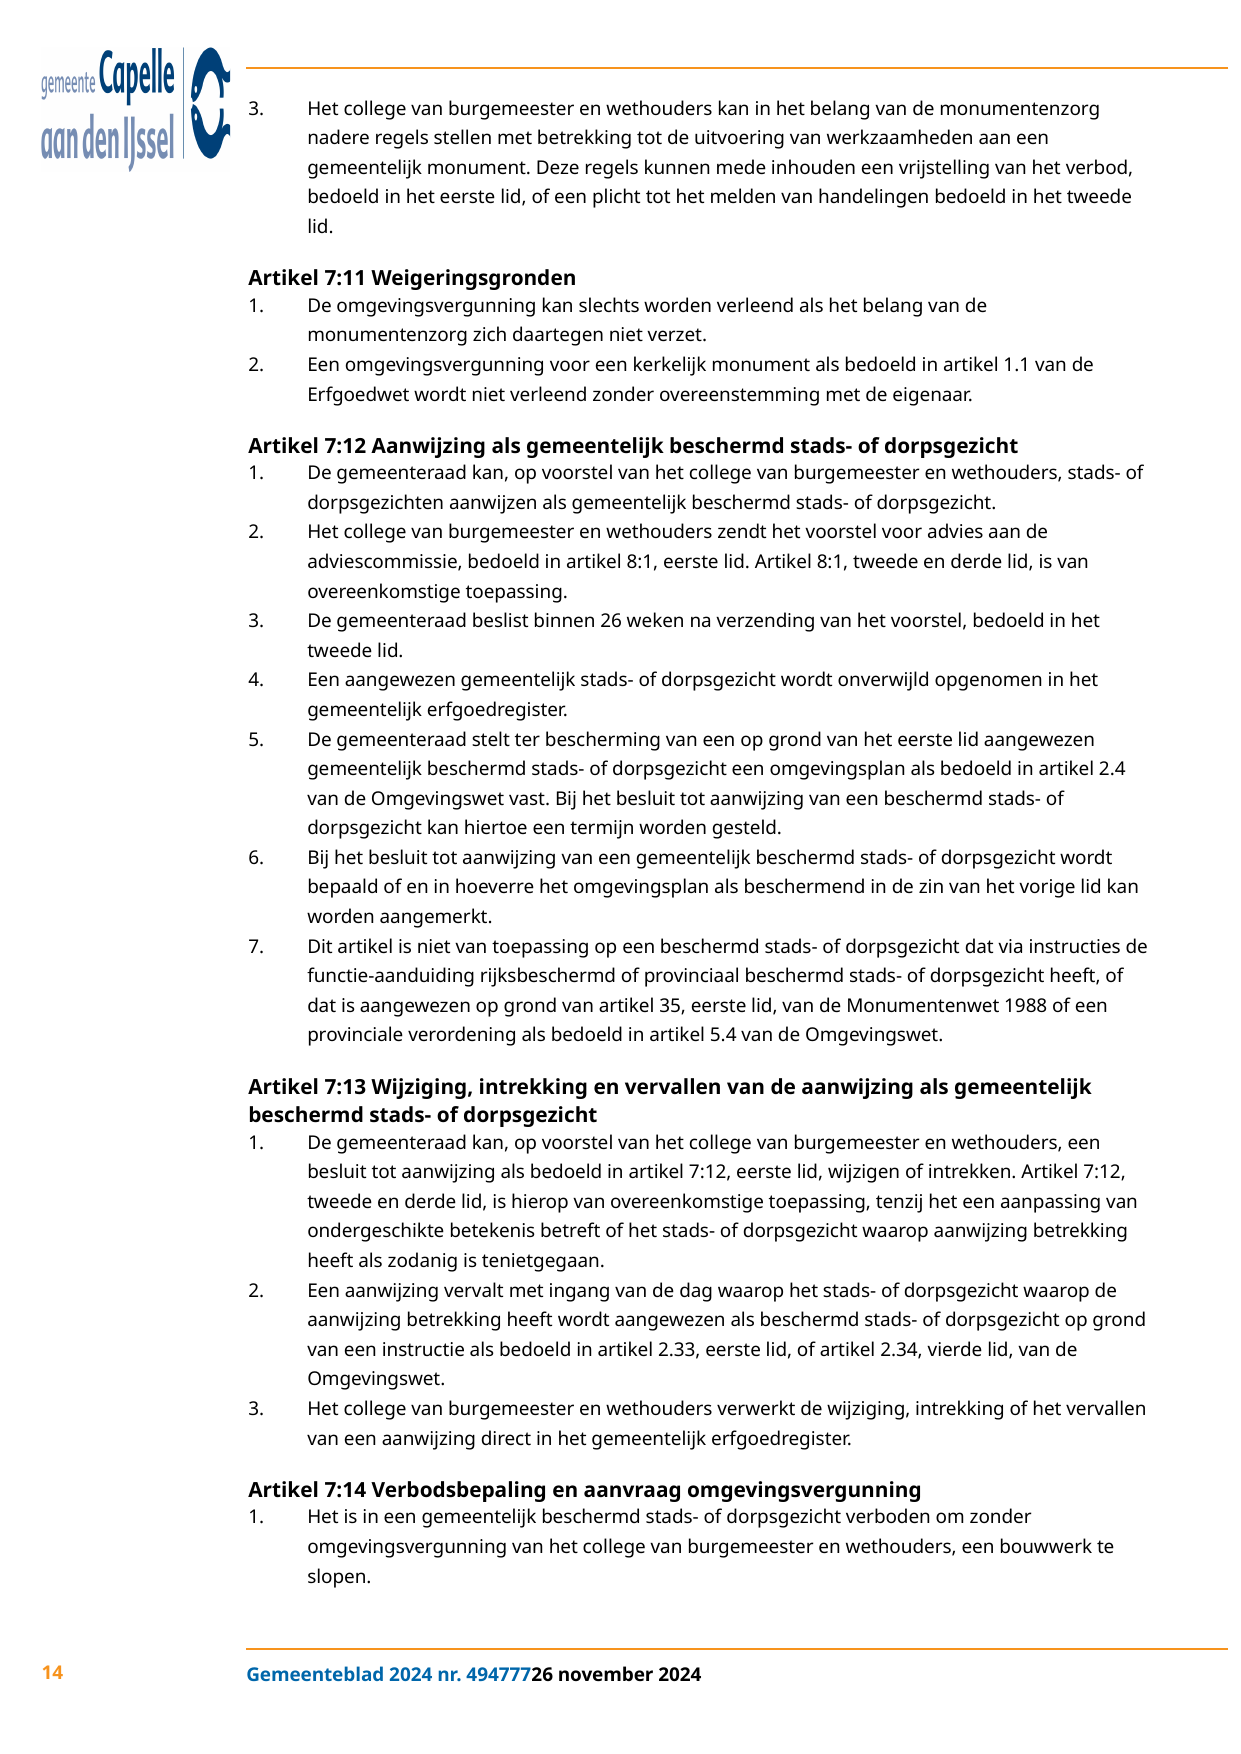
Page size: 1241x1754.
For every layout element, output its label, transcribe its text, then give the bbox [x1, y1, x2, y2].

picture [41, 47, 231, 172]
list Het college van burgemeester en wethouders verwerkt de wijziging, intrekking of het vervallen van een aanwijzing direct in het gemeentelijk erfgoedregister. [248, 1395, 1152, 1451]
text Artikel 7:11 Weigeringsgronden [248, 263, 1152, 292]
list De gemeenteraad beslist binnen 26 weken na verzending van het voorstel, bedoeld in het tweede lid. [248, 607, 1152, 663]
list Het college van burgemeester en wethouders kan in het belang van de monumentenzorg nadere regels stellen met betrekking tot de uitvoering van werkzaamheden aan een gemeentelijk monument. Deze regels kunnen mede inhouden een vrijstelling van het verbod, bedoeld in het eerste lid, of een plicht tot het melden van handelingen bedoeld in het tweede lid. [248, 95, 1152, 239]
list Dit artikel is niet van toepassing op een beschermd stads- of dorpsgezicht dat via instructies de functie-aanduiding rijksbeschermd of provinciaal beschermd stads- of dorpsgezicht heeft, of dat is aangewezen op grond van artikel 35, eerste lid, van de Monumentenwet 1988 of een provinciale verordening als bedoeld in artikel 5.4 van de Omgevingswet. [248, 933, 1152, 1047]
list De gemeenteraad kan, op voorstel van het college van burgemeester en wethouders, stads- of dorpsgezichten aanwijzen als gemeentelijk beschermd stads- of dorpsgezicht. [248, 459, 1152, 515]
list De gemeenteraad stelt ter bescherming van een op grond van het eerste lid aangewezen gemeentelijk beschermd stads- of dorpsgezicht een omgevingsplan als bedoeld in artikel 2.4 van de Omgevingswet vast. Bij het besluit tot aanwijzing van een beschermd stads- of dorpsgezicht kan hiertoe een termijn worden gesteld. [248, 726, 1152, 840]
list Een aangewezen gemeentelijk stads- of dorpsgezicht wordt onverwijld opgenomen in het gemeentelijk erfgoedregister. [248, 667, 1152, 722]
list Een omgevingsvergunning voor een kerkelijk monument als bedoeld in artikel 1.1 van de Erfgoedwet wordt niet verleend zonder overeenstemming met de eigenaar. [248, 351, 1152, 406]
list Een aanwijzing vervalt met ingang van de dag waarop het stads- of dorpsgezicht waarop de aanwijzing betrekking heeft wordt aangewezen als beschermd stads- of dorpsgezicht op grond van een instructie als bedoeld in artikel 2.33, eerste lid, of artikel 2.34, vierde lid, van de Omgevingswet. [248, 1277, 1152, 1391]
list De omgevingsvergunning kan slechts worden verleend als het belang van de monumentenzorg zich daartegen niet verzet. [248, 292, 1152, 347]
text Artikel 7:14 Verbodsbepaling en aanvraag omgevingsvergunning [248, 1475, 1152, 1504]
list Het college van burgemeester en wethouders zendt het voorstel voor advies aan de adviescommissie, bedoeld in artikel 8:1, eerste lid. Artikel 8:1, tweede en derde lid, is van overeenkomstige toepassing. [248, 519, 1152, 604]
text Artikel 7:13 Wijziging, intrekking en vervallen van de aanwijzing als gemeentelijk beschermd stads- of dorpsgezicht [248, 1072, 1152, 1129]
list Het is in een gemeentelijk beschermd stads- of dorpsgezicht verboden om zonder omgevingsvergunning van het college van burgemeester en wethouders, een bouwwerk te slopen. [248, 1504, 1152, 1588]
text Artikel 7:12 Aanwijzing als gemeentelijk beschermd stads- of dorpsgezicht [248, 431, 1152, 459]
list Bij het besluit tot aanwijzing van een gemeentelijk beschermd stads- of dorpsgezicht wordt bepaald of en in hoeverre het omgevingsplan als beschermend in de zin van het vorige lid kan worden aangemerkt. [248, 844, 1152, 929]
list De gemeenteraad kan, op voorstel van het college van burgemeester en wethouders, een besluit tot aanwijzing als bedoeld in artikel 7:12, eerste lid, wijzigen of intrekken. Artikel 7:12, tweede en derde lid, is hierop van overeenkomstige toepassing, tenzij het een aanpassing van ondergeschikte betekenis betreft of het stads- of dorpsgezicht waarop aanwijzing betrekking heeft als zodanig is tenietgegaan. [248, 1129, 1152, 1273]
